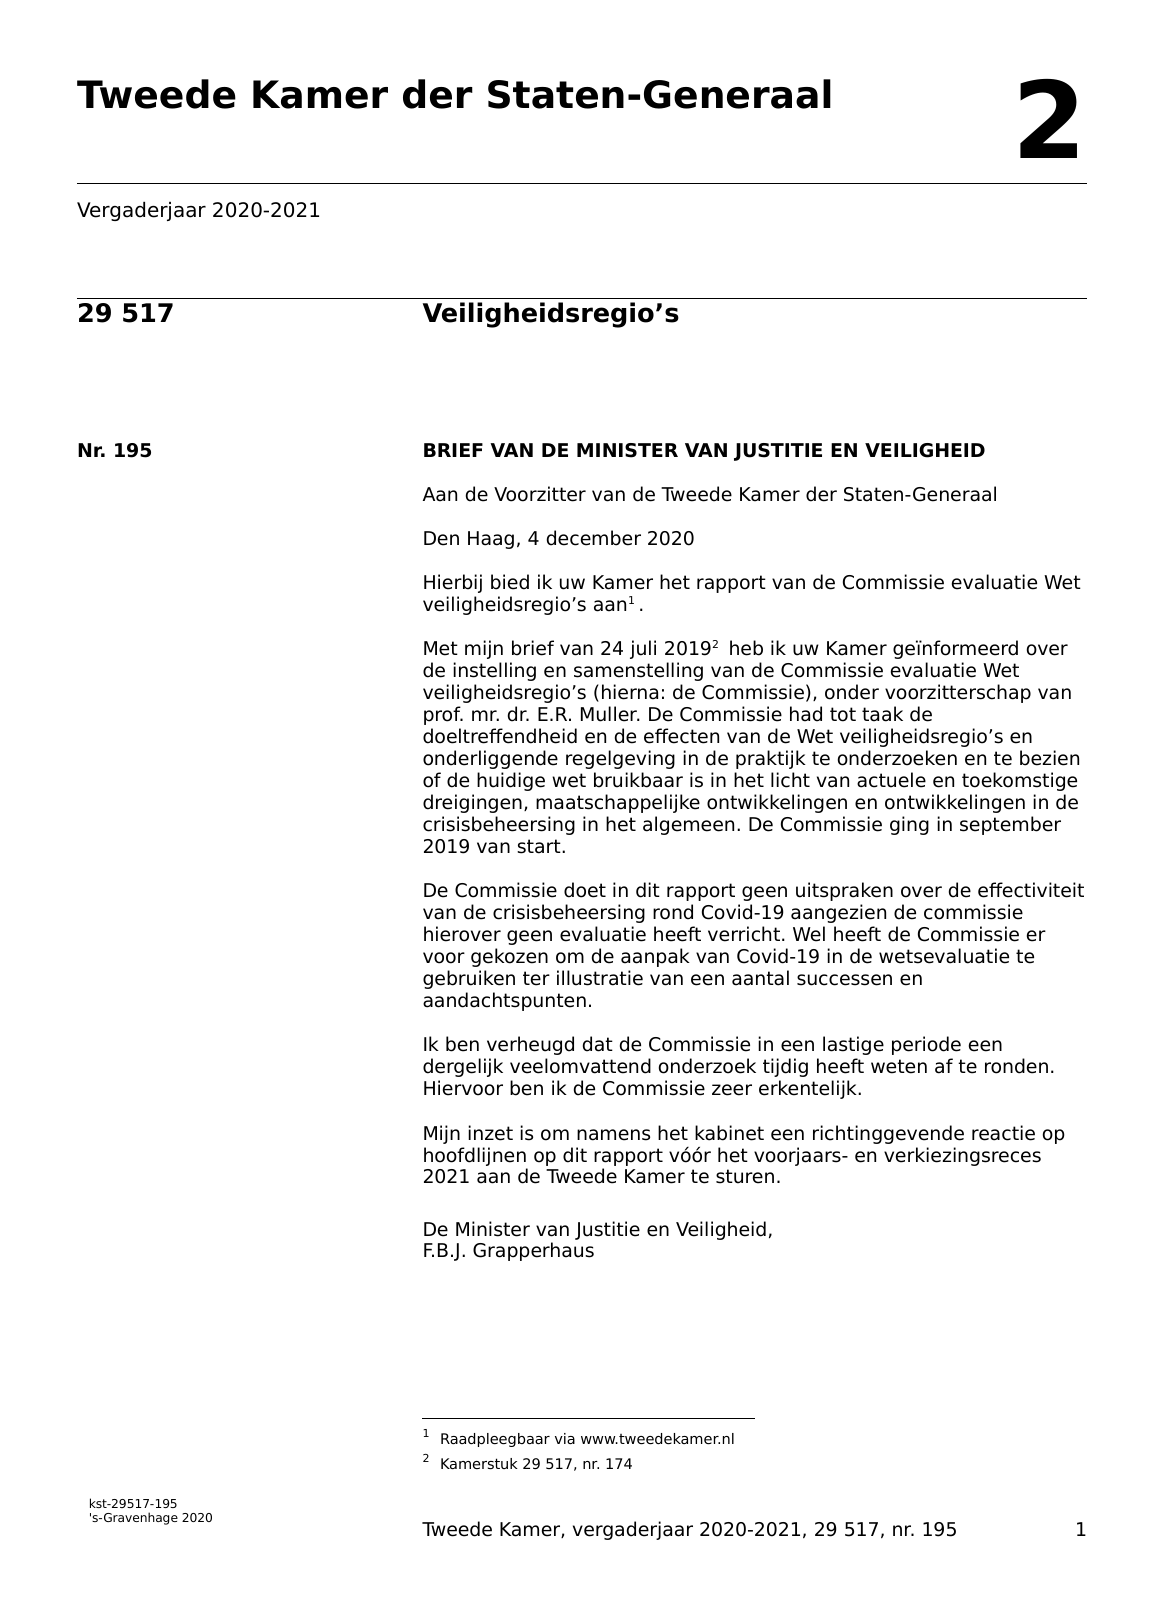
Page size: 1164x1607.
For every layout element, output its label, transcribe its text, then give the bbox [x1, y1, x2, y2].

text De Commissie doet in dit rapport geen uitspraken over de effectiviteit van de crisisbeheersing rond Covid-19 aangezien de commissie hierover geen evaluatie heeft verricht. Wel heeft de Commissie er voor gekozen om de aanpak van Covid-19 in de wetsevaluatie te gebruiken ter illustratie van een aantal successen en aandachtspunten. [422, 880, 1087, 1012]
table_header Tweede Kamer der Staten-Generaal [77, 59, 886, 183]
table_header 2 [886, 59, 1087, 183]
text kst-29517-195 [88, 1497, 323, 1511]
text Mijn inzet is om namens het kabinet een richtinggevende reactie op hoofdlijnen op dit rapport vóór het voorjaars- en verkiezingsreces 2021 aan de Tweede Kamer te sturen. [422, 1122, 1087, 1188]
text Aan de Voorzitter van de Tweede Kamer der Staten-Generaal [422, 484, 1087, 506]
text Raadpleegbaar via www.tweedekamer.nl [422, 1427, 1087, 1449]
text Met mijn brief van 24 juli 2019 heb ik uw Kamer geïnformeerd over de instelling en samenstelling van de Commissie evaluatie Wet veiligheidsregio’s (hierna: de Commissie), onder voorzitterschap van prof. mr. dr. E.R. Muller. De Commissie had tot taak de doeltreffendheid en de effecten van de Wet veiligheidsregio’s en onderliggende regelgeving in de praktijk te onderzoeken en te bezien of de huidige wet bruikbaar is in het licht van actuele en toekomstige dreigingen, maatschappelijke ontwikkelingen en ontwikkelingen in de crisisbeheersing in het algemeen. De Commissie ging in september 2019 van start. [422, 638, 1087, 858]
text 's-Gravenhage 2020 [88, 1511, 323, 1525]
subtitle 29 517 Veiligheidsregio’s [77, 299, 1087, 329]
table_cell Vergaderjaar 2020-2021 [77, 184, 1087, 298]
text Ik ben verheugd dat de Commissie in een lastige periode een dergelijk veelomvattend onderzoek tijdig heeft weten af te ronden. Hiervoor ben ik de Commissie zeer erkentelijk. [422, 1034, 1087, 1100]
text Den Haag, 4 december 2020 [422, 528, 1087, 550]
text De Minister van Justitie en Veiligheid, F.B.J. Grapperhaus [422, 1218, 1087, 1262]
subtitle Nr. 195 BRIEF VAN DE MINISTER VAN JUSTITIE EN VEILIGHEID [77, 440, 1087, 462]
text Kamerstuk 29 517, nr. 174 [422, 1452, 1087, 1474]
text Hierbij bied ik uw Kamer het rapport van de Commissie evaluatie Wet veiligheidsregio’s aan. [422, 572, 1087, 616]
